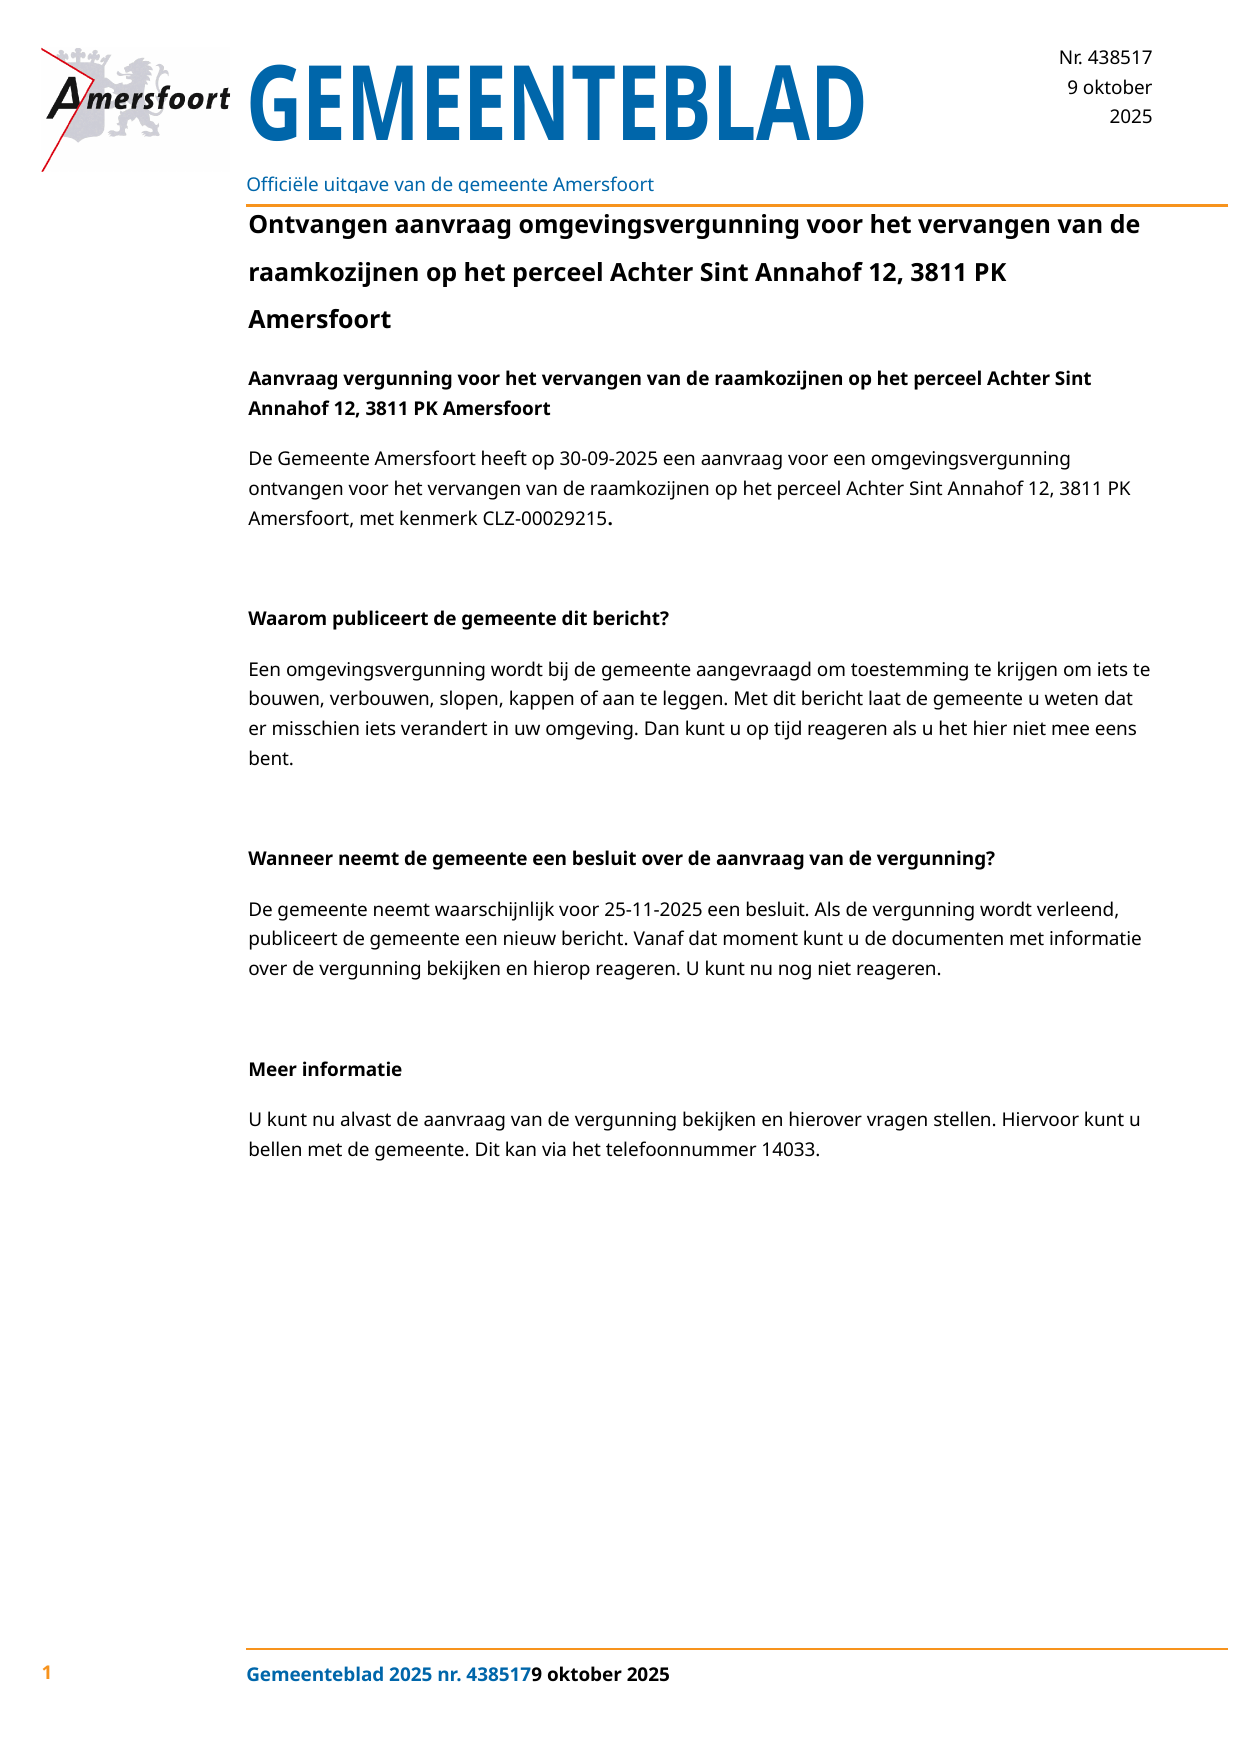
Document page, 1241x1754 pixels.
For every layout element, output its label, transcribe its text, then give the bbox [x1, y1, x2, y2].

picture [41, 47, 231, 172]
text Waarom publiceert de gemeente dit bericht? [248, 606, 1152, 631]
text Meer informatie [248, 1056, 1152, 1082]
text Wanneer neemt de gemeente een besluit over de aanvraag van de vergunning? [248, 846, 1152, 871]
text U kunt nu alvast de aanvraag van de vergunning bekijken en hierover vragen stellen. Hiervoor kunt u bellen met de gemeente. Dit kan via het telefoonnummer 14033. [248, 1106, 1152, 1162]
text De gemeente neemt waarschijnlijk voor 25-11-2025 een besluit. Als de vergunning wordt verleend, publiceert de gemeente een nieuw bericht. Vanaf dat moment kunt u de documenten met informatie over de vergunning bekijken en hierop reageren. U kunt nu nog niet reageren. [248, 896, 1152, 981]
text Aanvraag vergunning voor het vervangen van de raamkozijnen op het perceel Achter Sint Annahof 12, 3811 PK Amersfoort [248, 366, 1152, 421]
text Ontvangen aanvraag omgevingsvergunning voor het vervangen van de raamkozijnen op het perceel Achter Sint Annahof 12, 3811 PK Amersfoort [248, 207, 1152, 336]
text De Gemeente Amersfoort heeft op 30-09-2025 een aanvraag voor een omgevingsvergunning ontvangen voor het vervangen van de raamkozijnen op het perceel Achter Sint Annahof 12, 3811 PK Amersfoort, met kenmerk CLZ-00029215. [248, 446, 1152, 530]
text Een omgevingsvergunning wordt bij de gemeente aangevraagd om toestemming te krijgen om iets te bouwen, verbouwen, slopen, kappen of aan te leggen. Met dit bericht laat de gemeente u weten dat er misschien iets verandert in uw omgeving. Dan kunt u op tijd reageren als u het hier niet mee eens bent. [248, 656, 1152, 770]
